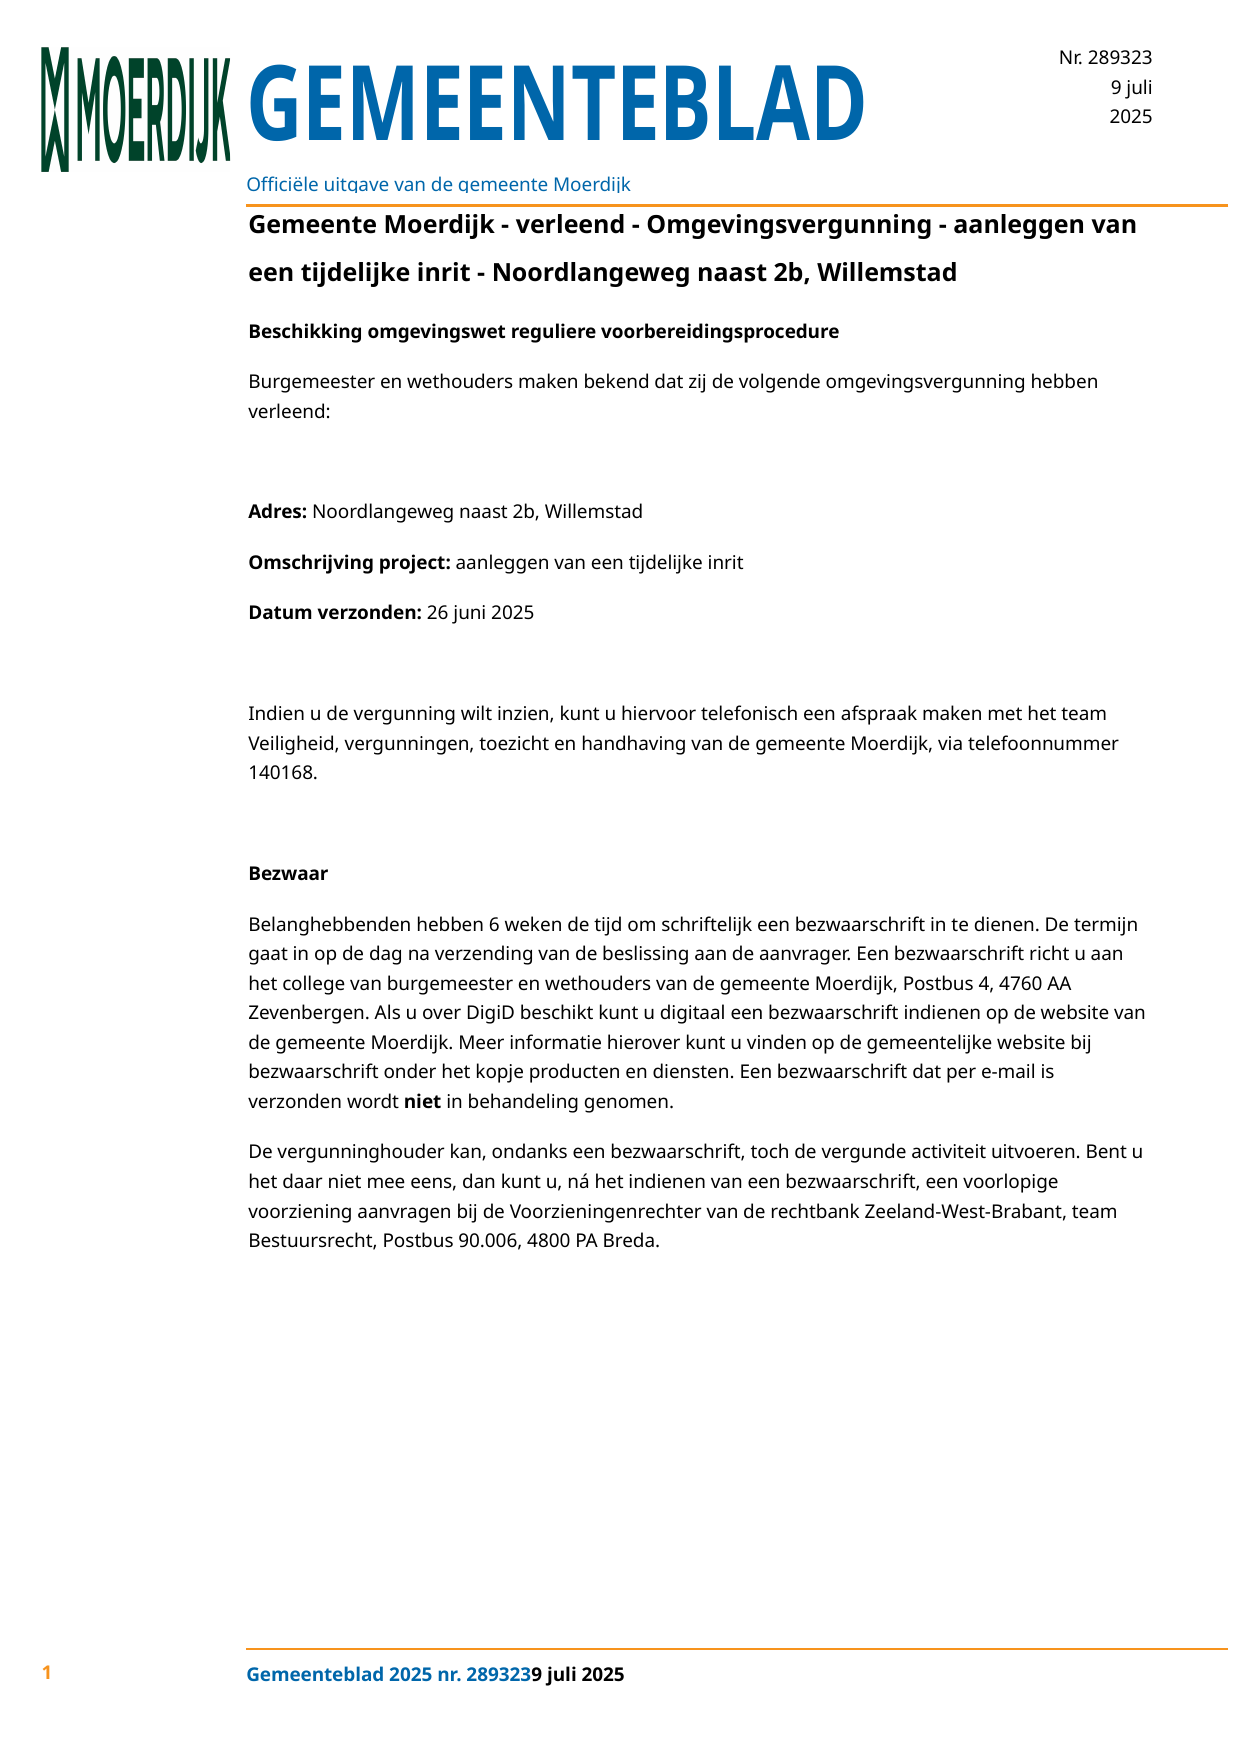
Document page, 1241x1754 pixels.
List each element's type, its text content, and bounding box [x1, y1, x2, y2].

text Belanghebbenden hebben 6 weken de tijd om schriftelijk een bezwaarschrift in te dienen. De termijn gaat in op de dag na verzending van de beslissing aan de aanvrager. Een bezwaarschrift richt u aan het college van burgemeester en wethouders van de gemeente Moerdijk, Postbus 4, 4760 AA Zevenbergen. Als u over DigiD beschikt kunt u digitaal een bezwaarschrift indienen op de website van de gemeente Moerdijk. Meer informatie hierover kunt u vinden op de gemeentelijke website bij bezwaarschrift onder het kopje producten en diensten. Een bezwaarschrift dat per e-mail is verzonden wordt niet in behandeling genomen. [248, 911, 1152, 1114]
text Indien u de vergunning wilt inzien, kunt u hiervoor telefonisch een afspraak maken met het team Veiligheid, vergunningen, toezicht en handhaving van de gemeente Moerdijk, via telefoonnummer 140168. [248, 700, 1152, 785]
text Adres: Noordlangeweg naast 2b, Willemstad [248, 499, 1152, 524]
picture [41, 47, 231, 172]
text Omschrijving project: aanleggen van een tijdelijke inrit [248, 549, 1152, 575]
text Datum verzonden: 26 juni 2025 [248, 599, 1152, 625]
text De vergunninghouder kan, ondanks een bezwaarschrift, toch de vergunde activiteit uitvoeren. Bent u het daar niet mee eens, dan kunt u, ná het indienen van een bezwaarschrift, een voorlopige voorziening aanvragen bij de Voorzieningenrechter van de rechtbank Zeeland-West-Brabant, team Bestuursrecht, Postbus 90.006, 4800 PA Breda. [248, 1139, 1152, 1253]
text Burgemeester en wethouders maken bekend dat zij de volgende omgevingsvergunning hebben verleend: [248, 368, 1152, 424]
text Bezwaar [248, 860, 1152, 886]
text Gemeente Moerdijk - verleend - Omgevingsvergunning - aanleggen van een tijdelijke inrit - Noordlangeweg naast 2b, Willemstad [248, 207, 1152, 288]
text Beschikking omgevingswet reguliere voorbereidingsprocedure [248, 318, 1152, 344]
